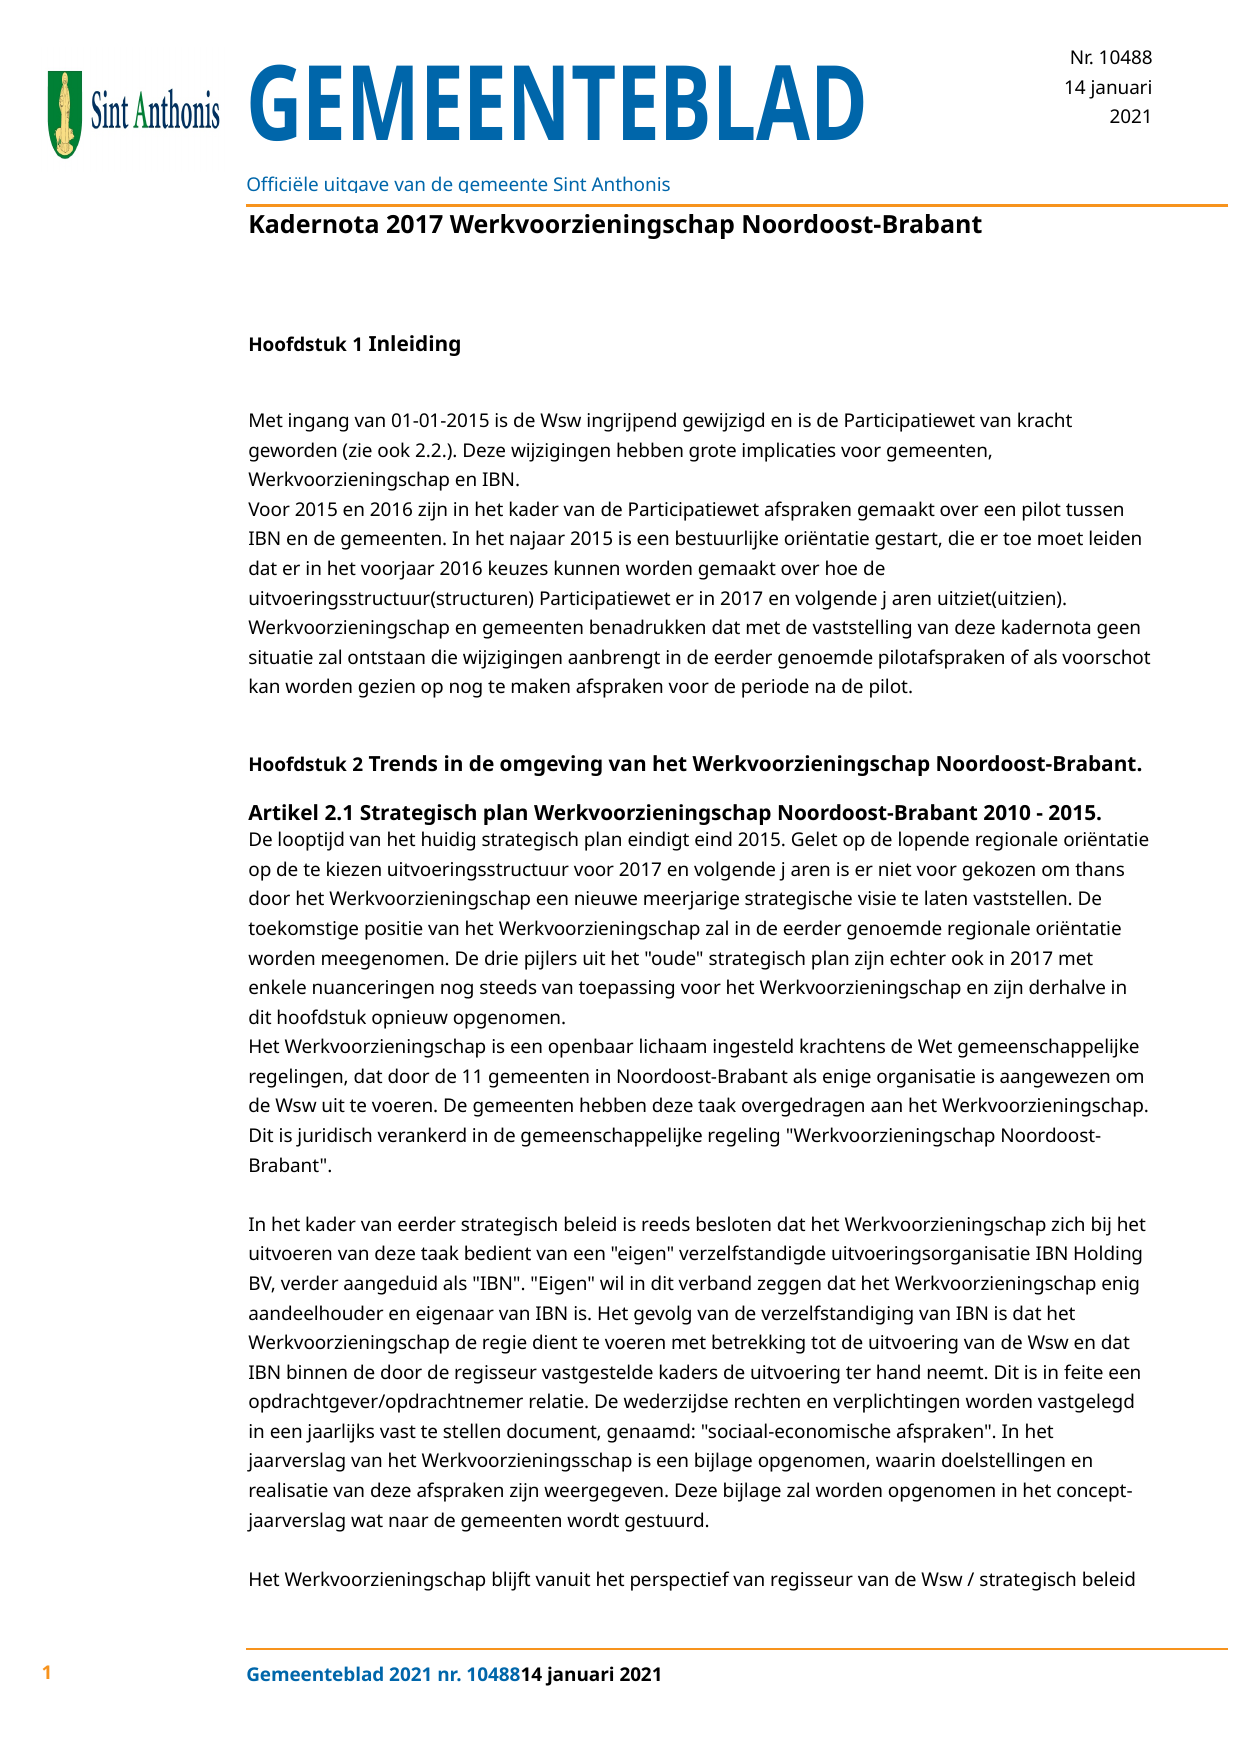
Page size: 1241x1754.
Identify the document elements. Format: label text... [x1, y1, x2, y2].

text Het Werkvoorzieningschap is een openbaar lichaam ingesteld krachtens de Wet gemeenschappelijke regelingen, dat door de 11 gemeenten in Noordoost-Brabant als enige organisatie is aangewezen om de Wsw uit te voeren. De gemeenten hebben deze taak overgedragen aan het Werkvoorzieningschap. Dit is juridisch verankerd in de gemeenschappelijke regeling "Werkvoorzieningschap Noordoost-Brabant". [248, 1033, 1152, 1177]
text Hoofdstuk 2 Trends in de omgeving van het Werkvoorzieningschap Noordoost-Brabant. [248, 749, 1152, 777]
text De looptijd van het huidig strategisch plan eindigt eind 2015. Gelet op de lopende regionale oriëntatie op de te kiezen uitvoeringsstructuur voor 2017 en volgende j aren is er niet voor gekozen om thans door het Werkvoorzieningschap een nieuwe meerjarige strategische visie te laten vaststellen. De toekomstige positie van het Werkvoorzieningschap zal in de eerder genoemde regionale oriëntatie worden meegenomen. De drie pijlers uit het "oude" strategisch plan zijn echter ook in 2017 met enkele nuanceringen nog steeds van toepassing voor het Werkvoorzieningschap en zijn derhalve in dit hoofdstuk opnieuw opgenomen. [248, 826, 1152, 1029]
text Met ingang van 01-01-2015 is de Wsw ingrijpend gewijzigd en is de Participatiewet van kracht geworden (zie ook 2.2.). Deze wijzigingen hebben grote implicaties voor gemeenten, Werkvoorzieningschap en IBN. [248, 407, 1152, 492]
text Kadernota 2017 Werkvoorzieningschap Noordoost-Brabant [248, 207, 1152, 241]
text Het Werkvoorzieningschap blijft vanuit het perspectief van regisseur van de Wsw / strategisch beleid [248, 1566, 1152, 1592]
text In het kader van eerder strategisch beleid is reeds besloten dat het Werkvoorzieningschap zich bij het uitvoeren van deze taak bedient van een "eigen" verzelfstandigde uitvoeringsorganisatie IBN Holding BV, verder aangeduid als "IBN". "Eigen" wil in dit verband zeggen dat het Werkvoorzieningschap enig aandeelhouder en eigenaar van IBN is. Het gevolg van de verzelfstandiging van IBN is dat het Werkvoorzieningschap de regie dient te voeren met betrekking tot de uitvoering van de Wsw en dat IBN binnen de door de regisseur vastgestelde kaders de uitvoering ter hand neemt. Dit is in feite een opdrachtgever/opdrachtnemer relatie. De wederzijdse rechten en verplichtingen worden vastgelegd in een jaarlijks vast te stellen document, genaamd: "sociaal-economische afspraken". In het jaarverslag van het Werkvoorzieningsschap is een bijlage opgenomen, waarin doelstellingen en realisatie van deze afspraken zijn weergegeven. Deze bijlage zal worden opgenomen in het concept-jaarverslag wat naar de gemeenten wordt gestuurd. [248, 1211, 1152, 1532]
picture [41, 47, 231, 172]
text Hoofdstuk 1 Inleiding [248, 329, 1152, 358]
text Voor 2015 en 2016 zijn in het kader van de Participatiewet afspraken gemaakt over een pilot tussen IBN en de gemeenten. In het najaar 2015 is een bestuurlijke oriëntatie gestart, die er toe moet leiden dat er in het voorjaar 2016 keuzes kunnen worden gemaakt over hoe de uitvoeringsstructuur(structuren) Participatiewet er in 2017 en volgende j aren uitziet(uitzien). Werkvoorzieningschap en gemeenten benadrukken dat met de vaststelling van deze kadernota geen situatie zal ontstaan die wijzigingen aanbrengt in de eerder genoemde pilotafspraken of als voorschot kan worden gezien op nog te maken afspraken voor de periode na de pilot. [248, 496, 1152, 699]
text Artikel 2.1 Strategisch plan Werkvoorzieningschap Noordoost-Brabant 2010 - 2015. [248, 798, 1152, 826]
